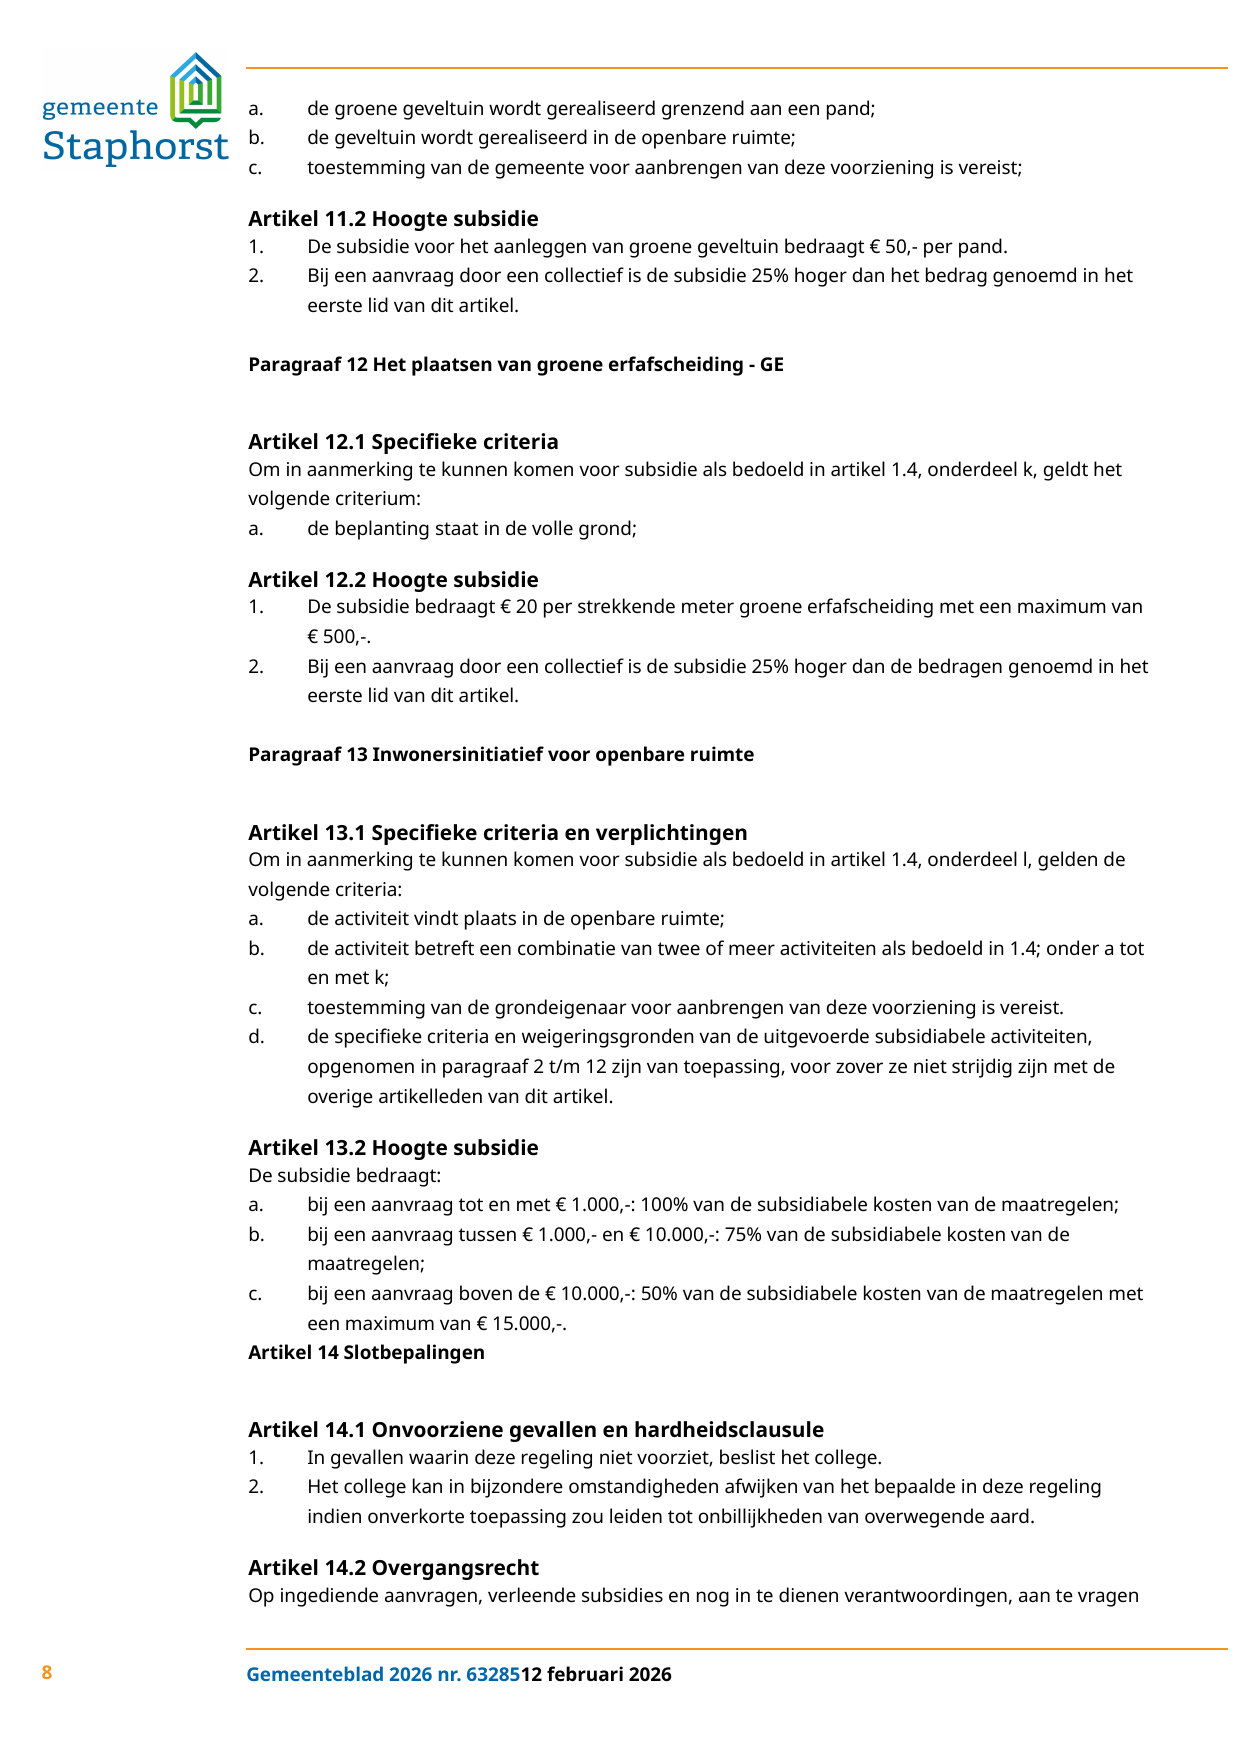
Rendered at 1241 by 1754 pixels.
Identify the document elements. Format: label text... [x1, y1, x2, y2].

list bij een aanvraag tussen € 1.000,- en € 10.000,-: 75% van de subsidiabele kosten van de maatregelen; [248, 1221, 1152, 1276]
text Artikel 11.2 Hoogte subsidie [248, 204, 1152, 233]
picture [41, 47, 231, 172]
text Artikel 13.1 Specifieke criteria en verplichtingen [248, 818, 1152, 846]
list Het college kan in bijzondere omstandigheden afwijken van het bepaalde in deze regeling indien onverkorte toepassing zou leiden tot onbillijkheden van overwegende aard. [248, 1473, 1152, 1529]
list De subsidie voor het aanleggen van groene geveltuin bedraagt € 50,- per pand. [248, 233, 1152, 258]
text Op ingediende aanvragen, verleende subsidies en nog in te dienen verantwoordingen, aan te vragen [248, 1582, 1152, 1608]
list de activiteit vindt plaats in de openbare ruimte; [248, 905, 1152, 931]
text Artikel 13.2 Hoogte subsidie [248, 1133, 1152, 1162]
list toestemming van de gemeente voor aanbrengen van deze voorziening is vereist; [248, 154, 1152, 180]
text Artikel 12.2 Hoogte subsidie [248, 565, 1152, 594]
list De subsidie bedraagt € 20 per strekkende meter groene erfafscheiding met een maximum van € 500,-. [248, 594, 1152, 649]
list de activiteit betreft een combinatie van twee of meer activiteiten als bedoeld in 1.4; onder a tot en met k; [248, 935, 1152, 990]
list de groene geveltuin wordt gerealiseerd grenzend aan een pand; [248, 95, 1152, 121]
text De subsidie bedraagt: [248, 1162, 1152, 1187]
text Paragraaf 13 Inwonersinitiatief voor openbare ruimte [248, 742, 1152, 767]
text Artikel 14 Slotbepalingen [248, 1339, 1152, 1365]
list Bij een aanvraag door een collectief is de subsidie 25% hoger dan de bedragen genoemd in het eerste lid van dit artikel. [248, 653, 1152, 708]
text Artikel 12.1 Specifieke criteria [248, 427, 1152, 456]
text Artikel 14.2 Overgangsrecht [248, 1553, 1152, 1582]
list Bij een aanvraag door een collectief is de subsidie 25% hoger dan het bedrag genoemd in het eerste lid van dit artikel. [248, 262, 1152, 318]
list bij een aanvraag tot en met € 1.000,-: 100% van de subsidiabele kosten van de maatregelen; [248, 1191, 1152, 1217]
text Paragraaf 12 Het plaatsen van groene erfafscheiding - GE [248, 351, 1152, 377]
list In gevallen waarin deze regeling niet voorziet, beslist het college. [248, 1444, 1152, 1469]
list bij een aanvraag boven de € 10.000,-: 50% van de subsidiabele kosten van de maatregelen met een maximum van € 15.000,-. [248, 1280, 1152, 1335]
list de specifieke criteria en weigeringsgronden van de uitgevoerde subsidiabele activiteiten, opgenomen in paragraaf 2 t/m 12 zijn van toepassing, voor zover ze niet strijdig zijn met de overige artikelleden van dit artikel. [248, 1024, 1152, 1109]
text Om in aanmerking te kunnen komen voor subsidie als bedoeld in artikel 1.4, onderdeel l, gelden de volgende criteria: [248, 846, 1152, 902]
text Artikel 14.1 Onvoorziene gevallen en hardheidsclausule [248, 1415, 1152, 1444]
text Om in aanmerking te kunnen komen voor subsidie als bedoeld in artikel 1.4, onderdeel k, geldt het volgende criterium: [248, 456, 1152, 511]
list de beplanting staat in de volle grond; [248, 515, 1152, 541]
list toestemming van de grondeigenaar voor aanbrengen van deze voorziening is vereist. [248, 994, 1152, 1020]
list de geveltuin wordt gerealiseerd in de openbare ruimte; [248, 124, 1152, 150]
